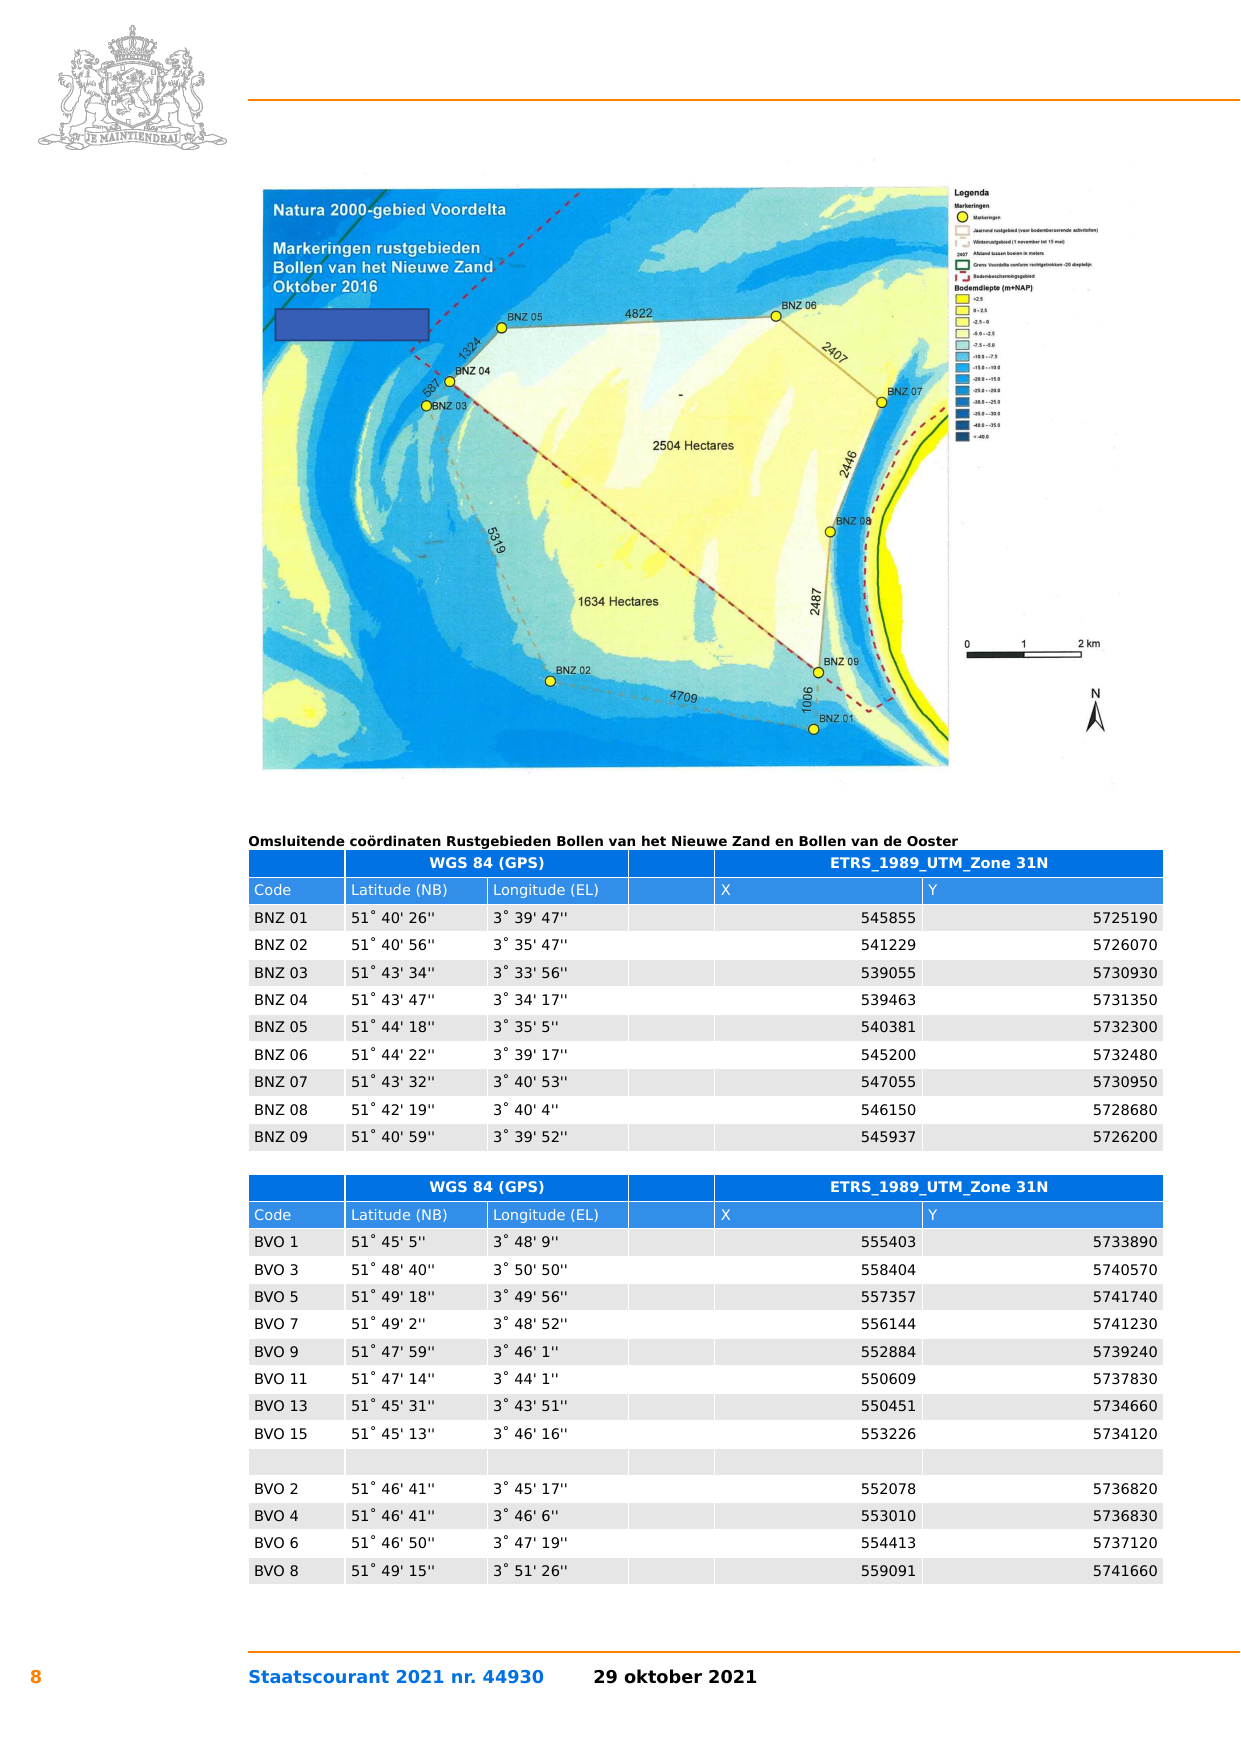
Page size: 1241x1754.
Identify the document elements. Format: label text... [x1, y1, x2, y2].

table_cell 51˚ 46' 41'' [346, 1476, 487, 1502]
table_cell 5730950 [923, 1069, 1163, 1096]
table_cell 552078 [715, 1476, 922, 1502]
table_cell 5733890 [923, 1229, 1163, 1256]
table_cell Code [249, 1202, 344, 1228]
table_cell 545200 [715, 1042, 922, 1068]
table_cell 51˚ 40' 59'' [346, 1124, 487, 1151]
table_cell 545937 [715, 1124, 922, 1151]
table_cell BNZ 05 [249, 1015, 344, 1041]
table_cell 3˚ 46' 6'' [488, 1503, 628, 1529]
table_cell [629, 1229, 714, 1256]
table_cell BVO 9 [249, 1339, 344, 1365]
table_cell [629, 905, 714, 931]
table_cell 553010 [715, 1503, 922, 1529]
table_cell 51˚ 42' 19'' [346, 1097, 487, 1123]
table_cell 550451 [715, 1394, 922, 1420]
table_cell 5741740 [923, 1284, 1163, 1310]
table_cell BVO 6 [249, 1531, 344, 1557]
table_cell 5741230 [923, 1311, 1163, 1338]
table_cell 556144 [715, 1311, 922, 1338]
table_cell BVO 4 [249, 1503, 344, 1529]
table_cell 3˚ 43' 51'' [488, 1394, 628, 1420]
table_cell BVO 1 [249, 1229, 344, 1256]
table_cell [629, 1257, 714, 1283]
table_cell 5731350 [923, 987, 1163, 1013]
table_header ETRS_1989_UTM_Zone 31N [715, 1175, 1163, 1201]
table_cell 3˚ 51' 26'' [488, 1558, 628, 1584]
table_cell 51˚ 49' 15'' [346, 1558, 487, 1584]
table_cell 51˚ 44' 22'' [346, 1042, 487, 1068]
table_cell 559091 [715, 1558, 922, 1584]
table_cell 51˚ 46' 50'' [346, 1531, 487, 1557]
table_cell X [715, 878, 922, 904]
table_cell [629, 1015, 714, 1041]
table_cell 553226 [715, 1421, 922, 1447]
table_cell 51˚ 45' 31'' [346, 1394, 487, 1420]
table_cell 539463 [715, 987, 922, 1013]
picture [38, 25, 227, 150]
table_cell [629, 1366, 714, 1393]
table_cell Y [923, 878, 1163, 904]
table_cell 3˚ 35' 5'' [488, 1015, 628, 1041]
table_cell Latitude (NB) [346, 1202, 487, 1228]
table_cell [629, 1124, 714, 1151]
table_header [629, 1175, 714, 1201]
table_cell 51˚ 43' 32'' [346, 1069, 487, 1096]
table_cell [715, 1449, 922, 1475]
table_cell Latitude (NB) [346, 878, 487, 904]
table_cell 5725190 [923, 905, 1163, 931]
table_cell 540381 [715, 1015, 922, 1041]
table_cell 5736820 [923, 1476, 1163, 1502]
table_cell 5732480 [923, 1042, 1163, 1068]
table_cell 3˚ 48' 52'' [488, 1311, 628, 1338]
table_cell 3˚ 40' 4'' [488, 1097, 628, 1123]
table_header [249, 1175, 344, 1201]
table_cell [629, 1042, 714, 1068]
table_cell 5728680 [923, 1097, 1163, 1123]
table_cell 554413 [715, 1531, 922, 1557]
table_cell 3˚ 44' 1'' [488, 1366, 628, 1393]
table_cell 3˚ 39' 17'' [488, 1042, 628, 1068]
table_cell 541229 [715, 933, 922, 959]
table_cell [629, 1202, 714, 1228]
table_cell [629, 1449, 714, 1475]
table_cell 51˚ 44' 18'' [346, 1015, 487, 1041]
table_cell [629, 1394, 714, 1420]
table_cell 3˚ 49' 56'' [488, 1284, 628, 1310]
table_cell 5741660 [923, 1558, 1163, 1584]
table_cell 5734120 [923, 1421, 1163, 1447]
table_cell 555403 [715, 1229, 922, 1256]
table_cell 3˚ 39' 47'' [488, 905, 628, 931]
table_cell 5737830 [923, 1366, 1163, 1393]
table_cell 546150 [715, 1097, 922, 1123]
table_cell 558404 [715, 1257, 922, 1283]
table_cell [249, 1449, 344, 1475]
table_cell 51˚ 49' 2'' [346, 1311, 487, 1338]
table_cell BNZ 03 [249, 960, 344, 986]
table_cell 3˚ 45' 17'' [488, 1476, 628, 1502]
table_cell BNZ 08 [249, 1097, 344, 1123]
table_cell [629, 1097, 714, 1123]
table_cell 51˚ 40' 56'' [346, 933, 487, 959]
table_cell 5739240 [923, 1339, 1163, 1365]
table_cell [346, 1449, 487, 1475]
table_cell BNZ 07 [249, 1069, 344, 1096]
table_cell [629, 878, 714, 904]
table_cell 5734660 [923, 1394, 1163, 1420]
picture [248, 151, 1134, 790]
table_cell 51˚ 46' 41'' [346, 1503, 487, 1529]
table_cell 51˚ 45' 13'' [346, 1421, 487, 1447]
table_cell Y [923, 1202, 1163, 1228]
table_cell [629, 960, 714, 986]
table_cell [629, 1503, 714, 1529]
table_cell [629, 1284, 714, 1310]
table_cell 539055 [715, 960, 922, 986]
table_cell BVO 5 [249, 1284, 344, 1310]
table_cell 3˚ 34' 17'' [488, 987, 628, 1013]
table_cell [629, 987, 714, 1013]
table_cell 3˚ 47' 19'' [488, 1531, 628, 1557]
table_cell ETRS_1989_UTM_Zone 31N [715, 850, 1163, 877]
table_cell BVO 15 [249, 1421, 344, 1447]
table_cell BNZ 06 [249, 1042, 344, 1068]
table_cell Longitude (EL) [488, 1202, 628, 1228]
table_cell 51˚ 48' 40'' [346, 1257, 487, 1283]
table_cell BVO 11 [249, 1366, 344, 1393]
table_cell [923, 1449, 1163, 1475]
table_header WGS 84 (GPS) [346, 1175, 628, 1201]
table_cell 5726200 [923, 1124, 1163, 1151]
table_cell 51˚ 47' 59'' [346, 1339, 487, 1365]
table_cell 5740570 [923, 1257, 1163, 1283]
table_cell [629, 1069, 714, 1096]
table_cell 557357 [715, 1284, 922, 1310]
table_header Omsluitende coördinaten Rustgebieden Bollen van het Nieuwe Zand en Bollen van de Ooster [248, 834, 1163, 849]
table_cell [629, 1421, 714, 1447]
table_cell BVO 7 [249, 1311, 344, 1338]
table_cell 550609 [715, 1366, 922, 1393]
table_cell 3˚ 46' 1'' [488, 1339, 628, 1365]
table_cell BNZ 01 [249, 905, 344, 931]
table_cell BVO 2 [249, 1476, 344, 1502]
table_cell [629, 1476, 714, 1502]
table_cell 51˚ 40' 26'' [346, 905, 487, 931]
table_cell 3˚ 40' 53'' [488, 1069, 628, 1096]
table_cell 51˚ 43' 47'' [346, 987, 487, 1013]
table_cell 3˚ 35' 47'' [488, 933, 628, 959]
table_cell [629, 850, 714, 877]
table_cell 5730930 [923, 960, 1163, 986]
table_cell BNZ 02 [249, 933, 344, 959]
table_cell Longitude (EL) [488, 878, 628, 904]
table_cell BVO 13 [249, 1394, 344, 1420]
table_cell [488, 1449, 628, 1475]
table_cell 3˚ 48' 9'' [488, 1229, 628, 1256]
table_cell 51˚ 49' 18'' [346, 1284, 487, 1310]
table_cell [629, 1558, 714, 1584]
table_cell 3˚ 33' 56'' [488, 960, 628, 986]
table_cell BNZ 09 [249, 1124, 344, 1151]
table_cell [249, 850, 344, 877]
table_cell 552884 [715, 1339, 922, 1365]
table_cell X [715, 1202, 922, 1228]
table_cell 3˚ 50' 50'' [488, 1257, 628, 1283]
table_cell 5737120 [923, 1531, 1163, 1557]
table_cell [629, 1531, 714, 1557]
table_cell 51˚ 45' 5'' [346, 1229, 487, 1256]
table_cell 3˚ 39' 52'' [488, 1124, 628, 1151]
table_cell WGS 84 (GPS) [346, 850, 628, 877]
table_cell BNZ 04 [249, 987, 344, 1013]
table_cell [629, 1311, 714, 1338]
table_cell 5726070 [923, 933, 1163, 959]
table_cell 3˚ 46' 16'' [488, 1421, 628, 1447]
table_cell BVO 3 [249, 1257, 344, 1283]
table_cell 5736830 [923, 1503, 1163, 1529]
table_cell 51˚ 47' 14'' [346, 1366, 487, 1393]
table_cell [629, 933, 714, 959]
table_cell Code [249, 878, 344, 904]
table_cell 5732300 [923, 1015, 1163, 1041]
table_cell 545855 [715, 905, 922, 931]
table_cell 547055 [715, 1069, 922, 1096]
table_cell 51˚ 43' 34'' [346, 960, 487, 986]
table_cell BVO 8 [249, 1558, 344, 1584]
table_cell [629, 1339, 714, 1365]
